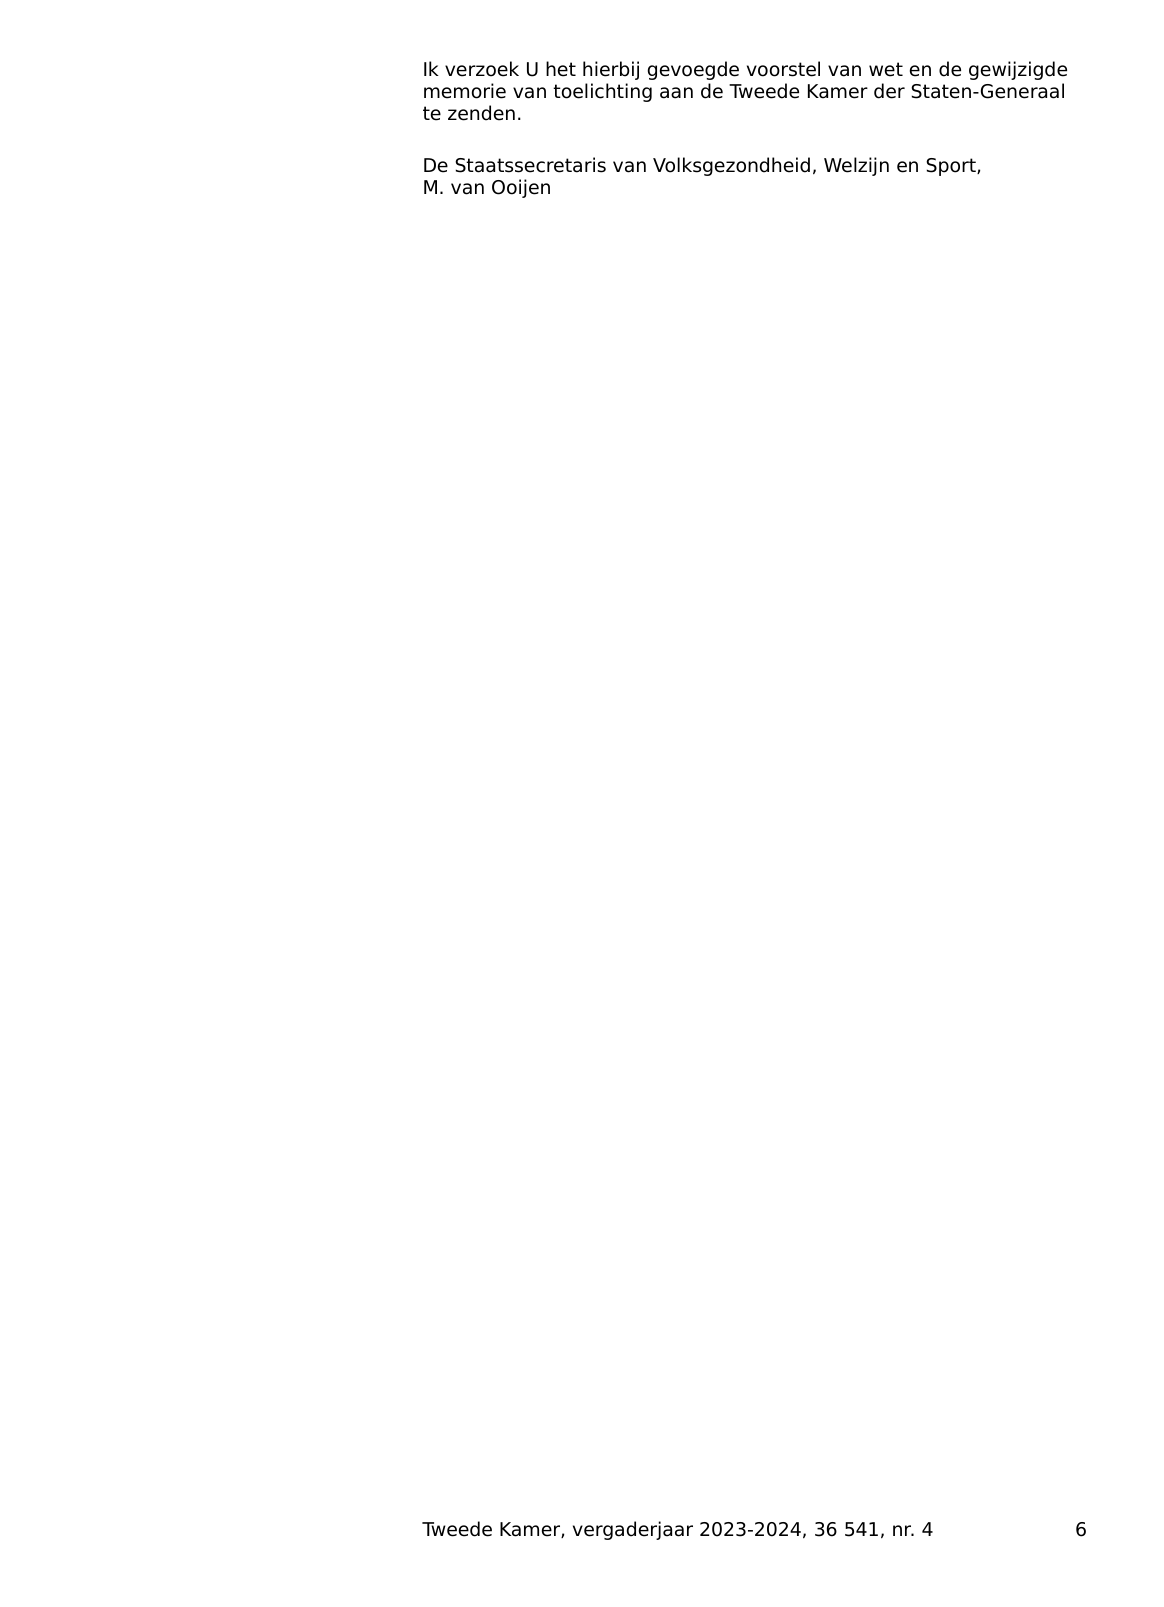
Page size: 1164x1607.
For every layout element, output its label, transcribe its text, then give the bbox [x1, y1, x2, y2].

text Ik verzoek U het hierbij gevoegde voorstel van wet en de gewijzigde memorie van toelichting aan de Tweede Kamer der Staten-Generaal te zenden. [422, 59, 1087, 125]
text De Staatssecretaris van Volksgezondheid, Welzijn en Sport, M. van Ooijen [422, 155, 1087, 199]
